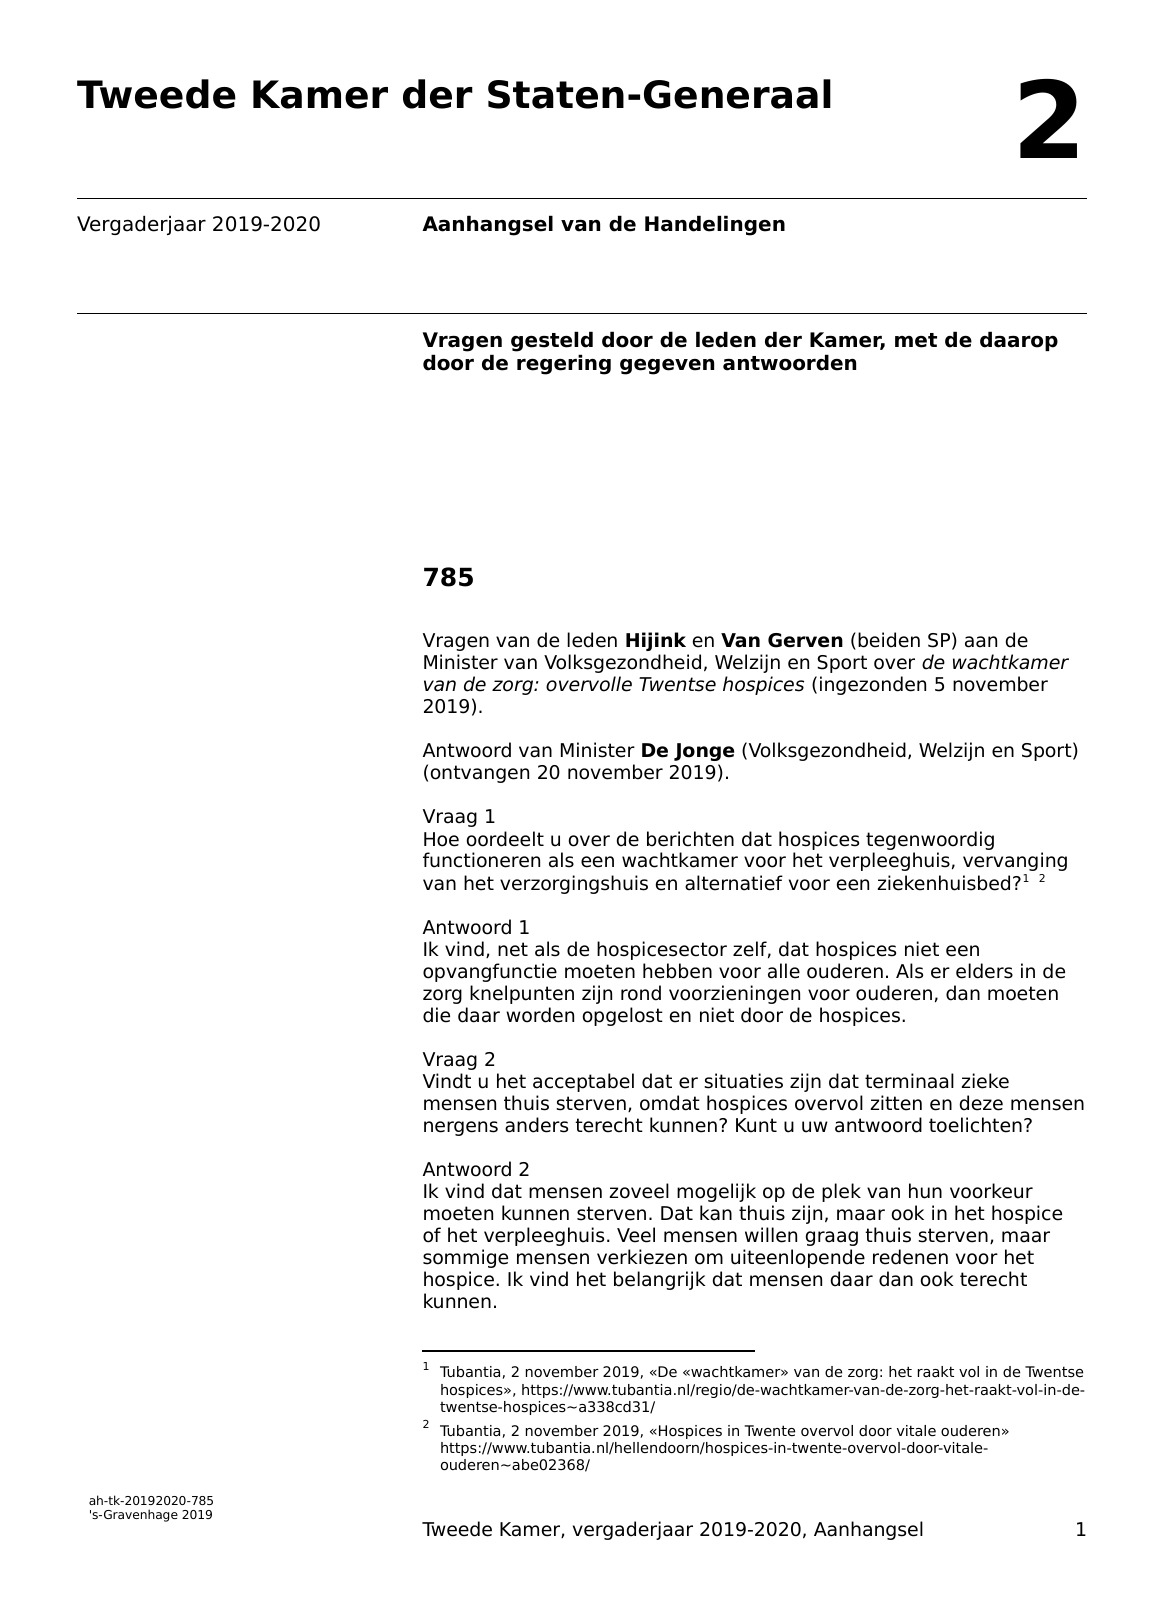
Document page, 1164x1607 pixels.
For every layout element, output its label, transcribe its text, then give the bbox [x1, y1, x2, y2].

text Vraag 2 [422, 1049, 1087, 1071]
text Antwoord van Minister De Jonge (Volksgezondheid, Welzijn en Sport) (ontvangen 20 november 2019). [422, 740, 1087, 784]
text Vraag 1 [422, 806, 1087, 828]
table_cell Vragen gesteld door de leden der Kamer, met de daarop door de regering gegeven antwoorden [422, 314, 1087, 375]
text Vindt u het acceptabel dat er situaties zijn dat terminaal zieke mensen thuis sterven, omdat hospices overvol zitten en deze mensen nergens anders terecht kunnen? Kunt u uw antwoord toelichten? [422, 1071, 1087, 1137]
text Ik vind, net als de hospicesector zelf, dat hospices niet een opvangfunctie moeten hebben voor alle ouderen. Als er elders in de zorg knelpunten zijn rond voorzieningen voor ouderen, dan moeten die daar worden opgelost en niet door de hospices. [422, 938, 1087, 1026]
text Ik vind dat mensen zoveel mogelijk op de plek van hun voorkeur moeten kunnen sterven. Dat kan thuis zijn, maar ook in het hospice of het verpleeghuis. Veel mensen willen graag thuis sterven, maar sommige mensen verkiezen om uiteenlopende redenen voor het hospice. Ik vind het belangrijk dat mensen daar dan ook terecht kunnen. [422, 1181, 1087, 1313]
text ah-tk-20192020-785 [88, 1494, 323, 1508]
table_cell Vergaderjaar 2019-2020 [77, 199, 422, 313]
table_cell [77, 314, 422, 375]
table_header Tweede Kamer der Staten-Generaal [77, 59, 886, 198]
table_header 2 [886, 59, 1087, 198]
text Antwoord 2 [422, 1159, 1087, 1181]
text Antwoord 1 [422, 917, 1087, 938]
table_cell Aanhangsel van de Handelingen [422, 199, 1087, 313]
text 785 [422, 563, 1087, 592]
text Tubantia, 2 november 2019, «Hospices in Twente overvol door vitale ouderen» https://www.tubantia.nl/hellendoorn/hospices-in-twente-overvol-door-vitale-ouderen~abe02368/ [422, 1418, 1087, 1474]
text Hoe oordeelt u over de berichten dat hospices tegenwoordig functioneren als een wachtkamer voor het verpleeghuis, vervanging van het verzorgingshuis en alternatief voor een ziekenhuisbed? [422, 828, 1087, 894]
text 's-Gravenhage 2019 [88, 1508, 323, 1522]
text Vragen van de leden Hijink en Van Gerven (beiden SP) aan de Minister van Volksgezondheid, Welzijn en Sport over de wachtkamer van de zorg: overvolle Twentse hospices (ingezonden 5 november 2019). [422, 630, 1087, 718]
text Tubantia, 2 november 2019, «De «wachtkamer» van de zorg: het raakt vol in de Twentse hospices», https://www.tubantia.nl/regio/de-wachtkamer-van-de-zorg-het-raakt-vol-in-de-twentse-hospices~a338cd31/ [422, 1360, 1087, 1416]
